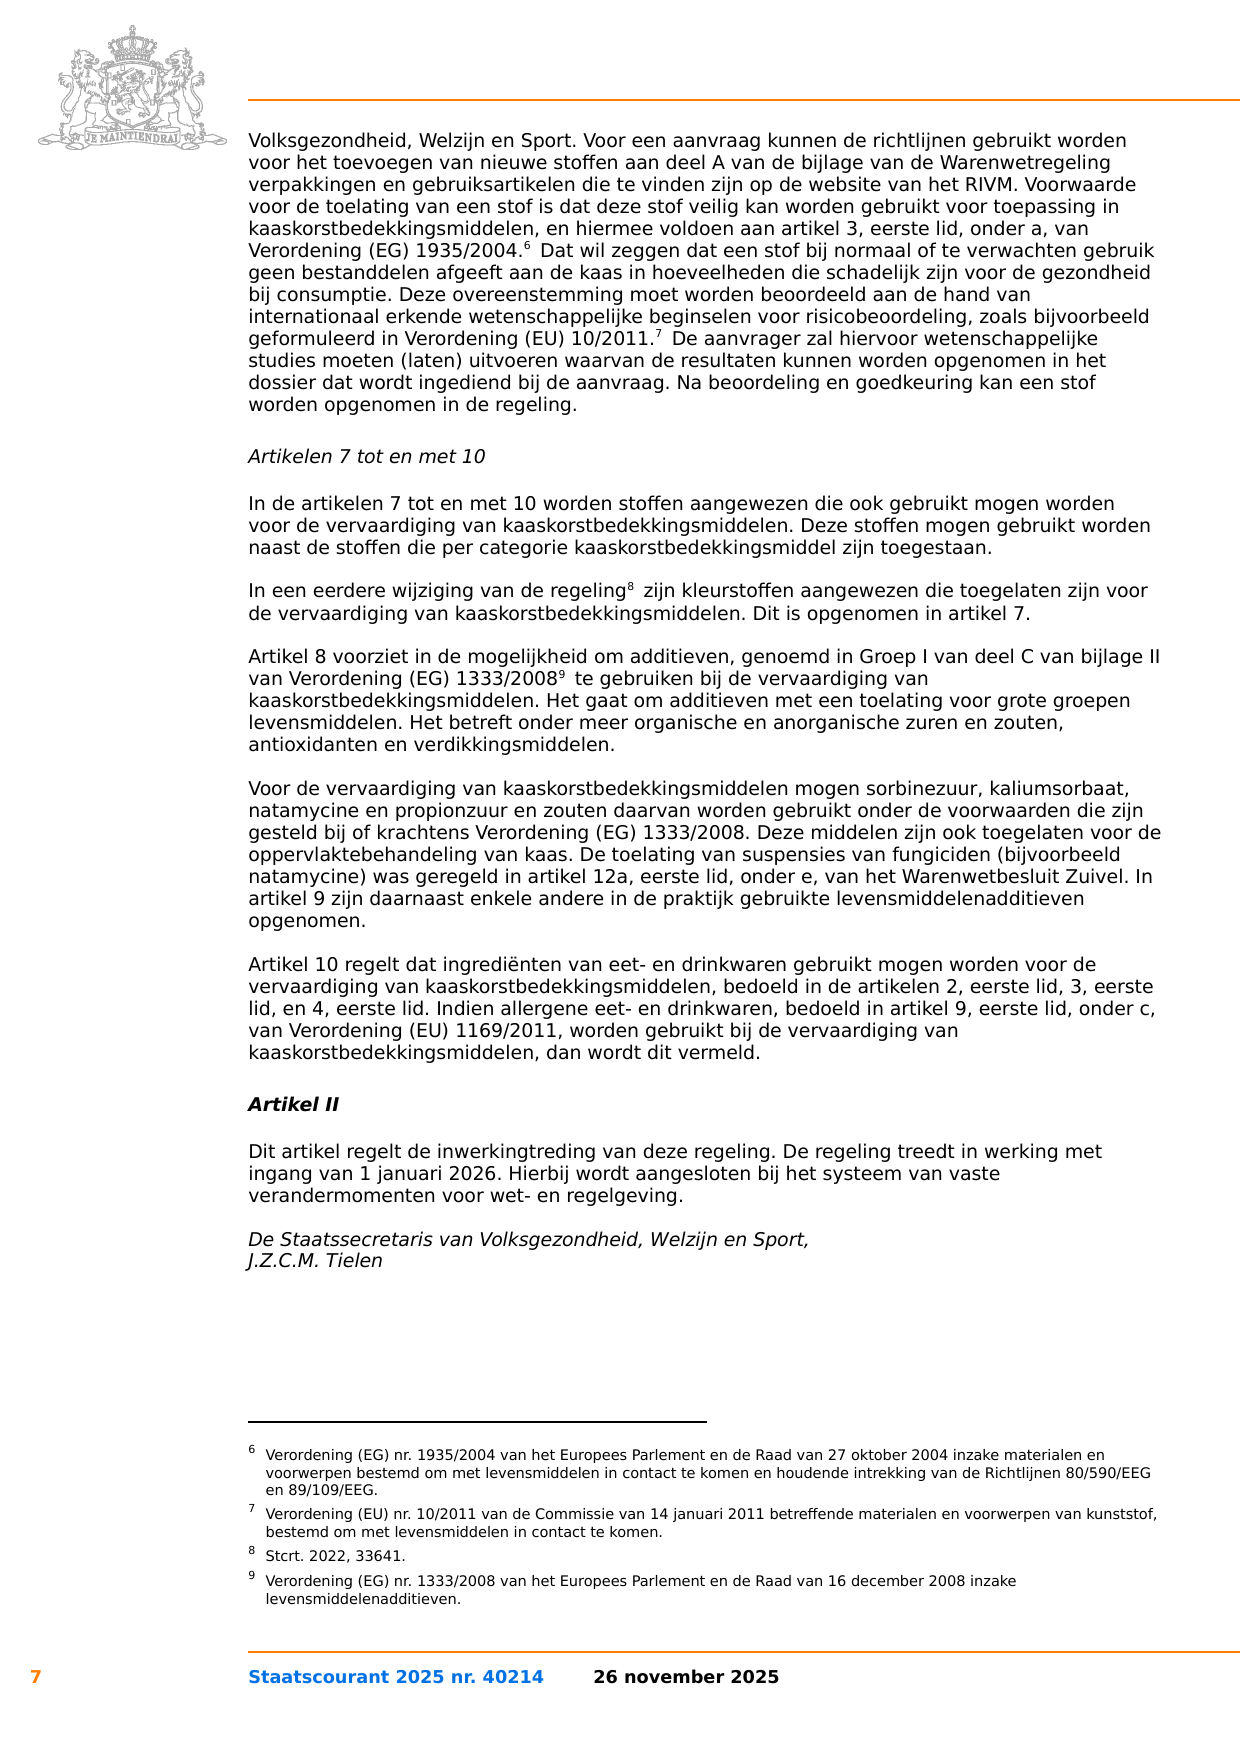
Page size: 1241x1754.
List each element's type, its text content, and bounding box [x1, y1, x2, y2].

text Verordening (EG) nr. 1333/2008 van het Europees Parlement en de Raad van 16 december 2008 inzake levensmiddelenadditieven. [248, 1569, 1163, 1608]
text Verordening (EG) nr. 1935/2004 van het Europees Parlement en de Raad van 27 oktober 2004 inzake materialen en voorwerpen bestemd om met levensmiddelen in contact te komen en houdende intrekking van de Richtlijnen 80/590/EEG en 89/109/EEG. [248, 1443, 1163, 1499]
subtitle Artikelen 7 tot en met 10 [248, 446, 1163, 468]
subtitle Artikel II [248, 1094, 1163, 1116]
text Artikel 8 voorziet in de mogelijkheid om additieven, genoemd in Groep I van deel C van bijlage II van Verordening (EG) 1333/2008 te gebruiken bij de vervaardiging van kaaskorstbedekkingsmiddelen. Het gaat om additieven met een toelating voor grote groepen levensmiddelen. Het betreft onder meer organische en anorganische zuren en zouten, antioxidanten en verdikkingsmiddelen. [248, 646, 1163, 756]
text Verordening (EU) nr. 10/2011 van de Commissie van 14 januari 2011 betreffende materialen en voorwerpen van kunststof, bestemd om met levensmiddelen in contact te komen. [248, 1502, 1163, 1541]
text Voor de vervaardiging van kaaskorstbedekkingsmiddelen mogen sorbinezuur, kaliumsorbaat, natamycine en propionzuur en zouten daarvan worden gebruikt onder de voorwaarden die zijn gesteld bij of krachtens Verordening (EG) 1333/2008. Deze middelen zijn ook toegelaten voor de oppervlaktebehandeling van kaas. De toelating van suspensies van fungiciden (bijvoorbeeld natamycine) was geregeld in artikel 12a, eerste lid, onder e, van het Warenwetbesluit Zuivel. In artikel 9 zijn daarnaast enkele andere in de praktijk gebruikte levensmiddelenadditieven opgenomen. [248, 778, 1163, 932]
text In een eerdere wijziging van de regeling zijn kleurstoffen aangewezen die toegelaten zijn voor de vervaardiging van kaaskorstbedekkingsmiddelen. Dit is opgenomen in artikel 7. [248, 580, 1163, 624]
text Artikel 10 regelt dat ingrediënten van eet- en drinkwaren gebruikt mogen worden voor de vervaardiging van kaaskorstbedekkingsmiddelen, bedoeld in de artikelen 2, eerste lid, 3, eerste lid, en 4, eerste lid. Indien allergene eet- en drinkwaren, bedoeld in artikel 9, eerste lid, onder c, van Verordening (EU) 1169/2011, worden gebruikt bij de vervaardiging van kaaskorstbedekkingsmiddelen, dan wordt dit vermeld. [248, 954, 1163, 1064]
text De Staatssecretaris van Volksgezondheid, Welzijn en Sport, J.Z.C.M. Tielen [248, 1228, 1163, 1272]
picture [38, 25, 227, 150]
text Volksgezondheid, Welzijn en Sport. Voor een aanvraag kunnen de richtlijnen gebruikt worden voor het toevoegen van nieuwe stoffen aan deel A van de bijlage van de Warenwetregeling verpakkingen en gebruiksartikelen die te vinden zijn op de website van het RIVM. Voorwaarde voor de toelating van een stof is dat deze stof veilig kan worden gebruikt voor toepassing in kaaskorstbedekkingsmiddelen, en hiermee voldoen aan artikel 3, eerste lid, onder a, van Verordening (EG) 1935/2004. Dat wil zeggen dat een stof bij normaal of te verwachten gebruik geen bestanddelen afgeeft aan de kaas in hoeveelheden die schadelijk zijn voor de gezondheid bij consumptie. Deze overeenstemming moet worden beoordeeld aan de hand van internationaal erkende wetenschappelijke beginselen voor risicobeoordeling, zoals bijvoorbeeld geformuleerd in Verordening (EU) 10/2011. De aanvrager zal hiervoor wetenschappelijke studies moeten (laten) uitvoeren waarvan de resultaten kunnen worden opgenomen in het dossier dat wordt ingediend bij de aanvraag. Na beoordeling en goedkeuring kan een stof worden opgenomen in de regeling. [248, 130, 1163, 416]
text Dit artikel regelt de inwerkingtreding van deze regeling. De regeling treedt in werking met ingang van 1 januari 2026. Hierbij wordt aangesloten bij het systeem van vaste verandermomenten voor wet- en regelgeving. [248, 1141, 1163, 1207]
text Stcrt. 2022, 33641. [248, 1544, 1163, 1566]
text In de artikelen 7 tot en met 10 worden stoffen aangewezen die ook gebruikt mogen worden voor de vervaardiging van kaaskorstbedekkingsmiddelen. Deze stoffen mogen gebruikt worden naast de stoffen die per categorie kaaskorstbedekkingsmiddel zijn toegestaan. [248, 493, 1163, 558]
